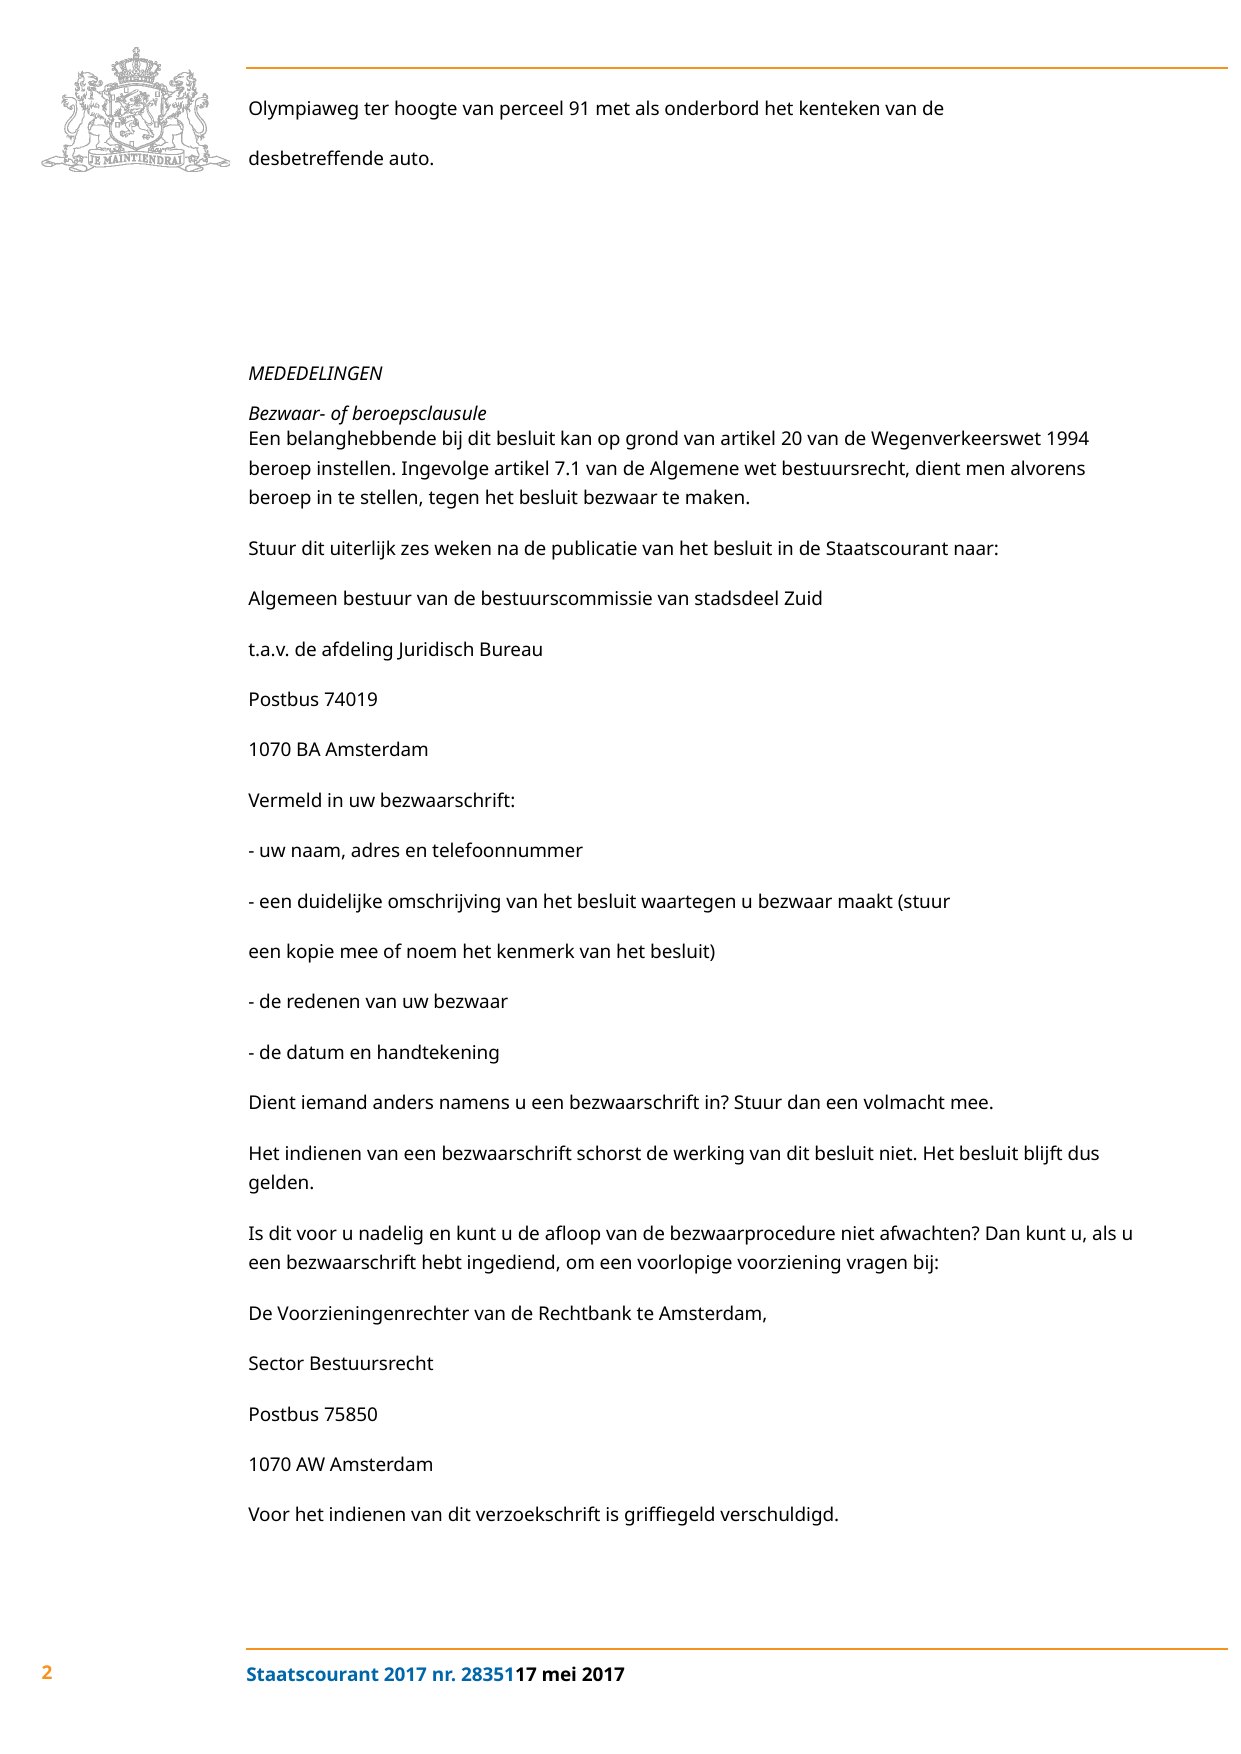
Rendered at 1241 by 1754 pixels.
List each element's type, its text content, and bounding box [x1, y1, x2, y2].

text - de datum en handtekening [248, 1039, 1152, 1065]
text Olympiaweg ter hoogte van perceel 91 met als onderbord het kenteken van de [248, 95, 1152, 121]
text Bezwaar- of beroepsclausule [248, 400, 1152, 425]
text Voor het indienen van dit verzoekschrift is griffiegeld verschuldigd. [248, 1502, 1152, 1527]
text Postbus 74019 [248, 686, 1152, 712]
text Algemeen bestuur van de bestuurscommissie van stadsdeel Zuid [248, 585, 1152, 611]
text Is dit voor u nadelig en kunt u de afloop van de bezwaarprocedure niet afwachten? Dan kunt u, als u een bezwaarschrift hebt ingediend, om een voorlopige voorziening vragen bij: [248, 1220, 1152, 1275]
text MEDEDELINGEN [248, 360, 1152, 386]
text Stuur dit uiterlijk zes weken na de publicatie van het besluit in de Staatscourant naar: [248, 535, 1152, 561]
text - een duidelijke omschrijving van het besluit waartegen u bezwaar maakt (stuur [248, 888, 1152, 914]
text Vermeld in uw bezwaarschrift: [248, 787, 1152, 813]
text t.a.v. de afdeling Juridisch Bureau [248, 636, 1152, 662]
text Dient iemand anders namens u een bezwaarschrift in? Stuur dan een volmacht mee. [248, 1089, 1152, 1115]
text Postbus 75850 [248, 1401, 1152, 1427]
text Een belanghebbende bij dit besluit kan op grond van artikel 20 van de Wegenverkeerswet 1994 beroep instellen. Ingevolge artikel 7.1 van de Algemene wet bestuursrecht, dient men alvorens beroep in te stellen, tegen het besluit bezwaar te maken. [248, 425, 1152, 510]
picture [41, 47, 231, 172]
text - de redenen van uw bezwaar [248, 989, 1152, 1014]
text Het indienen van een bezwaarschrift schorst de werking van dit besluit niet. Het besluit blijft dus gelden. [248, 1140, 1152, 1195]
text Sector Bestuursrecht [248, 1350, 1152, 1376]
text - uw naam, adres en telefoonnummer [248, 837, 1152, 863]
text 1070 AW Amsterdam [248, 1451, 1152, 1477]
text De Voorzieningenrechter van de Rechtbank te Amsterdam, [248, 1300, 1152, 1326]
text 1070 BA Amsterdam [248, 737, 1152, 762]
text een kopie mee of noem het kenmerk van het besluit) [248, 938, 1152, 964]
text desbetreffende auto. [248, 145, 1152, 171]
